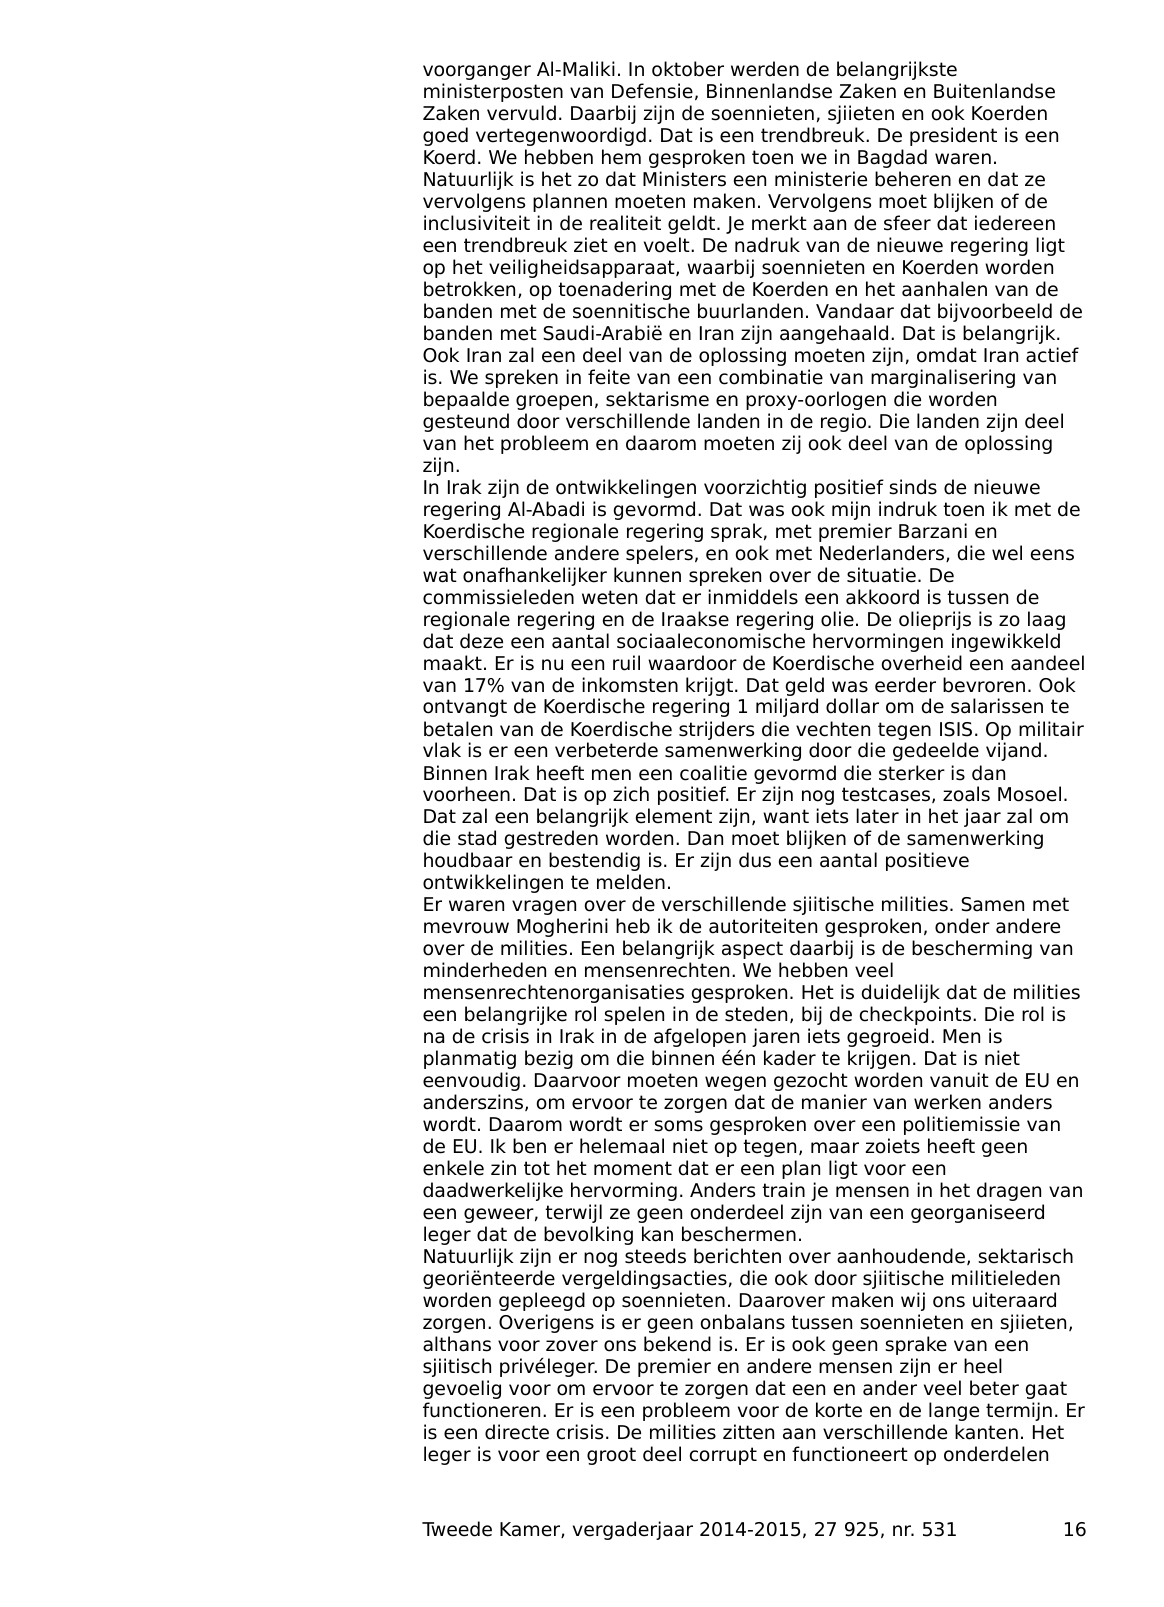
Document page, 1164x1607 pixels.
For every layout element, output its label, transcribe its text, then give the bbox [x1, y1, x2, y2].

text In Irak zijn de ontwikkelingen voorzichtig positief sinds de nieuwe regering Al-Abadi is gevormd. Dat was ook mijn indruk toen ik met de Koerdische regionale regering sprak, met premier Barzani en verschillende andere spelers, en ook met Nederlanders, die wel eens wat onafhankelijker kunnen spreken over de situatie. De commissieleden weten dat er inmiddels een akkoord is tussen de regionale regering en de Iraakse regering olie. De olieprijs is zo laag dat deze een aantal sociaaleconomische hervormingen ingewikkeld maakt. Er is nu een ruil waardoor de Koerdische overheid een aandeel van 17% van de inkomsten krijgt. Dat geld was eerder bevroren. Ook ontvangt de Koerdische regering 1 miljard dollar om de salarissen te betalen van de Koerdische strijders die vechten tegen ISIS. Op militair vlak is er een verbeterde samenwerking door die gedeelde vijand. Binnen Irak heeft men een coalitie gevormd die sterker is dan voorheen. Dat is op zich positief. Er zijn nog testcases, zoals Mosoel. Dat zal een belangrijk element zijn, want iets later in het jaar zal om die stad gestreden worden. Dan moet blijken of de samenwerking houdbaar en bestendig is. Er zijn dus een aantal positieve ontwikkelingen te melden. [422, 477, 1087, 894]
text voorganger Al-Maliki. In oktober werden de belangrijkste ministerposten van Defensie, Binnenlandse Zaken en Buitenlandse Zaken vervuld. Daarbij zijn de soennieten, sjiieten en ook Koerden goed vertegenwoordigd. Dat is een trendbreuk. De president is een Koerd. We hebben hem gesproken toen we in Bagdad waren. Natuurlijk is het zo dat Ministers een ministerie beheren en dat ze vervolgens plannen moeten maken. Vervolgens moet blijken of de inclusiviteit in de realiteit geldt. Je merkt aan de sfeer dat iedereen een trendbreuk ziet en voelt. De nadruk van de nieuwe regering ligt op het veiligheidsapparaat, waarbij soennieten en Koerden worden betrokken, op toenadering met de Koerden en het aanhalen van de banden met de soennitische buurlanden. Vandaar dat bijvoorbeeld de banden met Saudi-Arabië en Iran zijn aangehaald. Dat is belangrijk. Ook Iran zal een deel van de oplossing moeten zijn, omdat Iran actief is. We spreken in feite van een combinatie van marginalisering van bepaalde groepen, sektarisme en proxy-oorlogen die worden gesteund door verschillende landen in de regio. Die landen zijn deel van het probleem en daarom moeten zij ook deel van de oplossing zijn. [422, 59, 1087, 477]
text Er waren vragen over de verschillende sjiitische milities. Samen met mevrouw Mogherini heb ik de autoriteiten gesproken, onder andere over de milities. Een belangrijk aspect daarbij is de bescherming van minderheden en mensenrechten. We hebben veel mensenrechtenorganisaties gesproken. Het is duidelijk dat de milities een belangrijke rol spelen in de steden, bij de checkpoints. Die rol is na de crisis in Irak in de afgelopen jaren iets gegroeid. Men is planmatig bezig om die binnen één kader te krijgen. Dat is niet eenvoudig. Daarvoor moeten wegen gezocht worden vanuit de EU en anderszins, om ervoor te zorgen dat de manier van werken anders wordt. Daarom wordt er soms gesproken over een politiemissie van de EU. Ik ben er helemaal niet op tegen, maar zoiets heeft geen enkele zin tot het moment dat er een plan ligt voor een daadwerkelijke hervorming. Anders train je mensen in het dragen van een geweer, terwijl ze geen onderdeel zijn van een georganiseerd leger dat de bevolking kan beschermen. [422, 894, 1087, 1246]
text Natuurlijk zijn er nog steeds berichten over aanhoudende, sektarisch georiënteerde vergeldingsacties, die ook door sjiitische militieleden worden gepleegd op soennieten. Daarover maken wij ons uiteraard zorgen. Overigens is er geen onbalans tussen soennieten en sjiieten, althans voor zover ons bekend is. Er is ook geen sprake van een sjiitisch privéleger. De premier en andere mensen zijn er heel gevoelig voor om ervoor te zorgen dat een en ander veel beter gaat functioneren. Er is een probleem voor de korte en de lange termijn. Er is een directe crisis. De milities zitten aan verschillende kanten. Het leger is voor een groot deel corrupt en functioneert op onderdelen [422, 1246, 1087, 1466]
